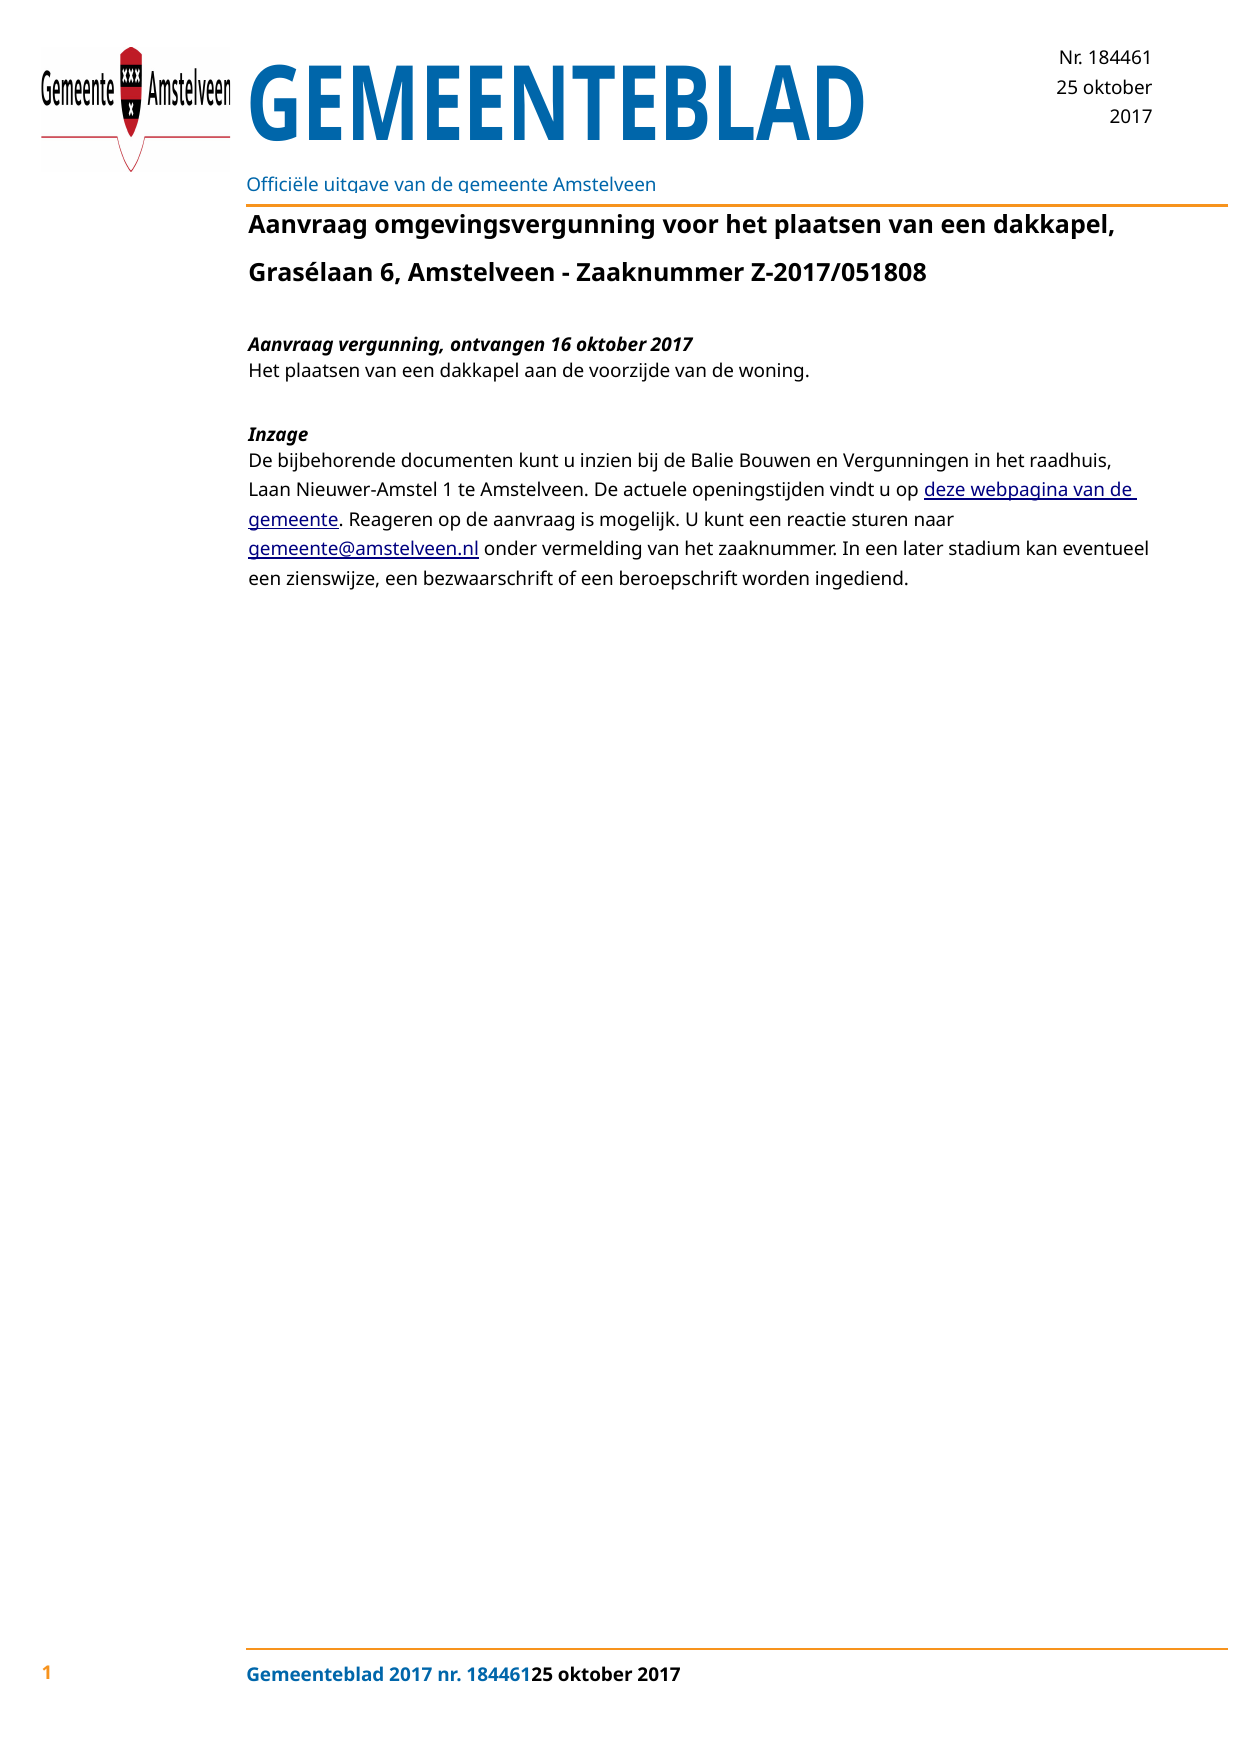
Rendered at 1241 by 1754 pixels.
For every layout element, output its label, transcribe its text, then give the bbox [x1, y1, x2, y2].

picture [41, 47, 231, 172]
text Aanvraag omgevingsvergunning voor het plaatsen van een dakkapel, Grasélaan 6, Amstelveen - Zaaknummer Z-2017/051808 [248, 207, 1152, 288]
text Inzage [248, 421, 1152, 447]
text De bijbehorende documenten kunt u inzien bij de Balie Bouwen en Vergunningen in het raadhuis, Laan Nieuwer-Amstel 1 te Amstelveen. De actuele openingstijden vindt u op deze webpagina van de gemeente. Reageren op de aanvraag is mogelijk. U kunt een reactie sturen naar gemeente@amstelveen.nl onder vermelding van het zaaknummer. In een later stadium kan eventueel een zienswijze, een bezwaarschrift of een beroepschrift worden ingediend. [248, 447, 1152, 591]
text Aanvraag vergunning, ontvangen 16 oktober 2017 [248, 331, 1152, 357]
text Het plaatsen van een dakkapel aan de voorzijde van de woning. [248, 357, 1152, 383]
